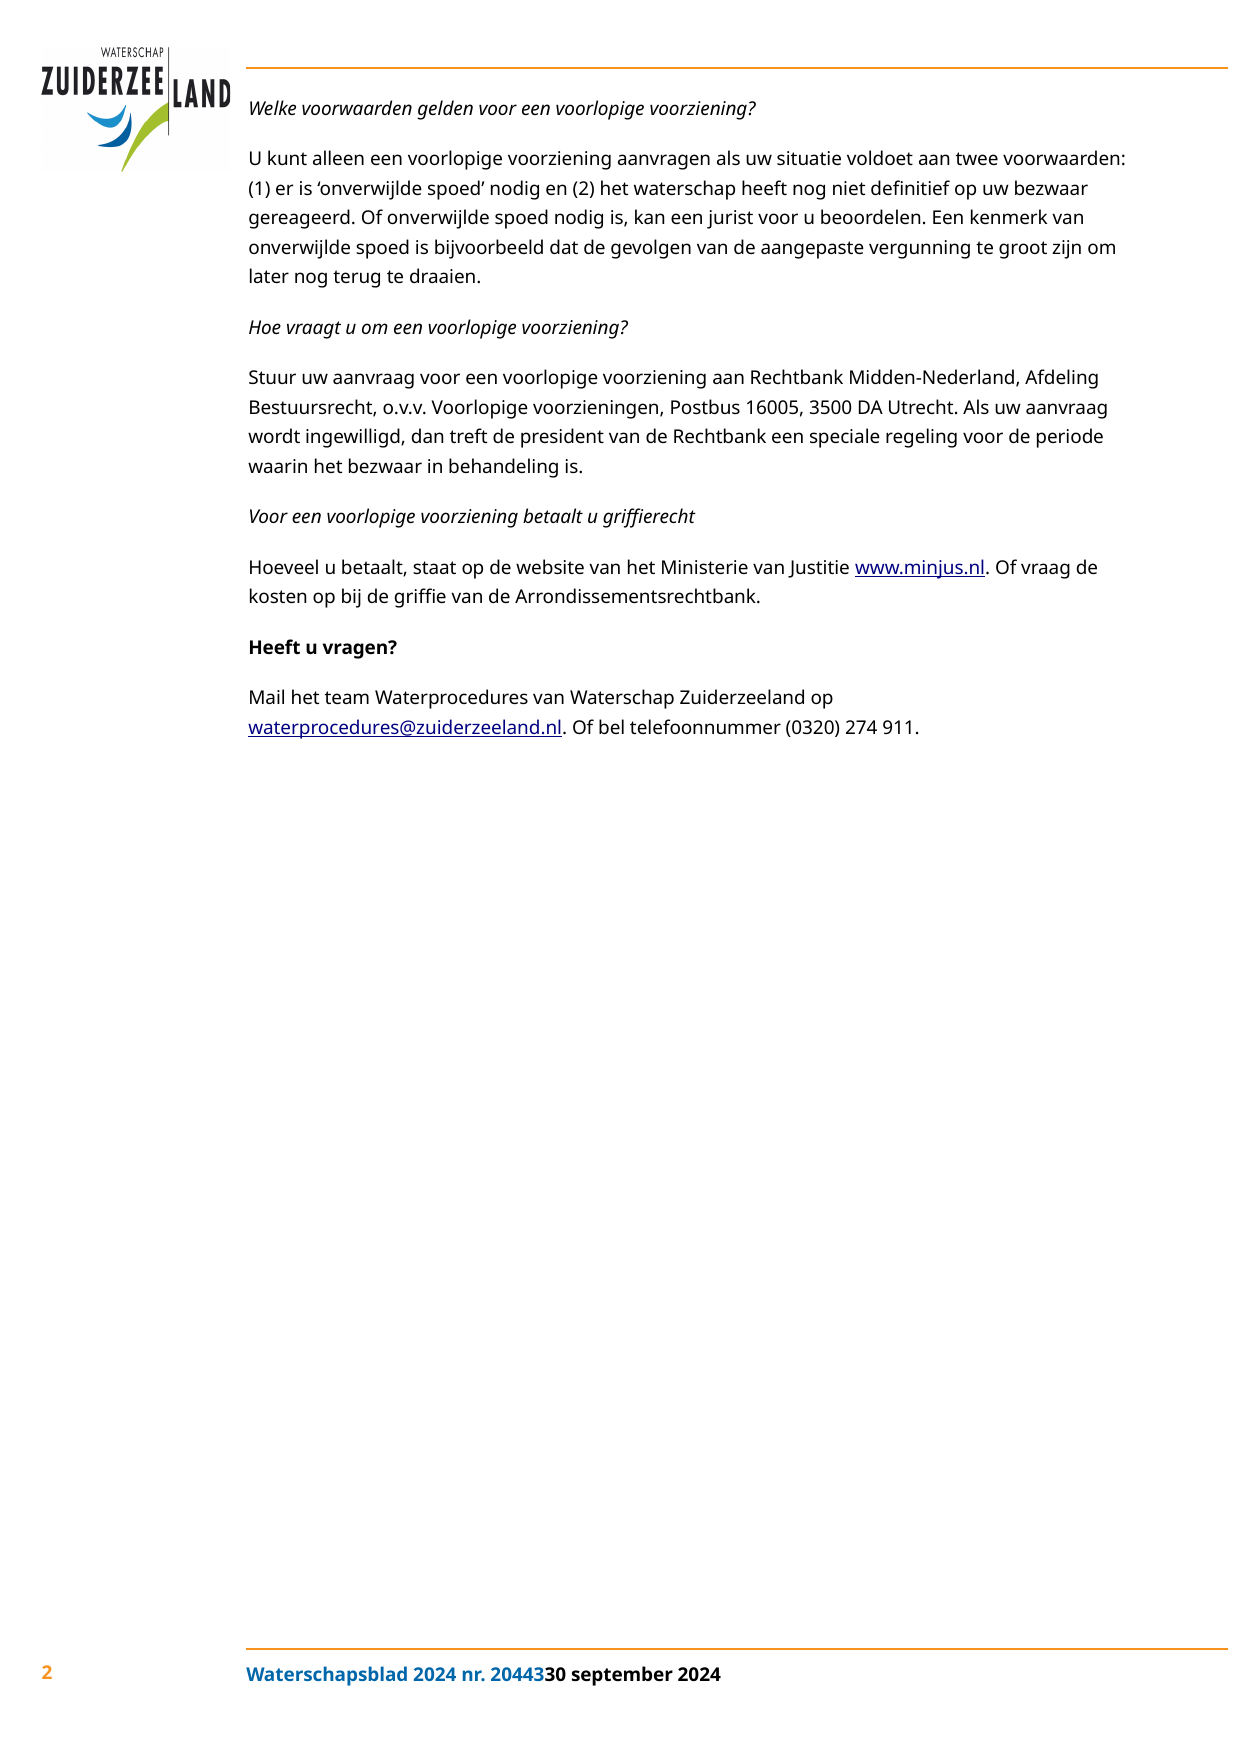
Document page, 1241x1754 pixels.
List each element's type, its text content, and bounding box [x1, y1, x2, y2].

picture [41, 47, 231, 172]
text Hoeveel u betaalt, staat op de website van het Ministerie van Justitie www.minjus.nl. Of vraag de kosten op bij de griffie van de Arrondissementsrechtbank. [248, 554, 1152, 609]
text Stuur uw aanvraag voor een voorlopige voorziening aan Rechtbank Midden-Nederland, Afdeling Bestuursrecht, o.v.v. Voorlopige voorzieningen, Postbus 16005, 3500 DA Utrecht. Als uw aanvraag wordt ingewilligd, dan treft de president van de Rechtbank een speciale regeling voor de periode waarin het bezwaar in behandeling is. [248, 364, 1152, 479]
text U kunt alleen een voorlopige voorziening aanvragen als uw situatie voldoet aan twee voorwaarden: (1) er is ‘onverwijlde spoed’ nodig en (2) het waterschap heeft nog niet definitief op uw bezwaar gereageerd. Of onverwijlde spoed nodig is, kan een jurist voor u beoordelen. Een kenmerk van onverwijlde spoed is bijvoorbeeld dat de gevolgen van de aangepaste vergunning te groot zijn om later nog terug te draaien. [248, 145, 1152, 289]
text Mail het team Waterprocedures van Waterschap Zuiderzeeland op waterprocedures@zuiderzeeland.nl. Of bel telefoonnummer (0320) 274 911. [248, 684, 1152, 740]
text Welke voorwaarden gelden voor een voorlopige voorziening? [248, 95, 1152, 121]
text Heeft u vragen? [248, 634, 1152, 660]
text Voor een voorlopige voorziening betaalt u griffierecht [248, 503, 1152, 529]
text Hoe vraagt u om een voorlopige voorziening? [248, 314, 1152, 340]
